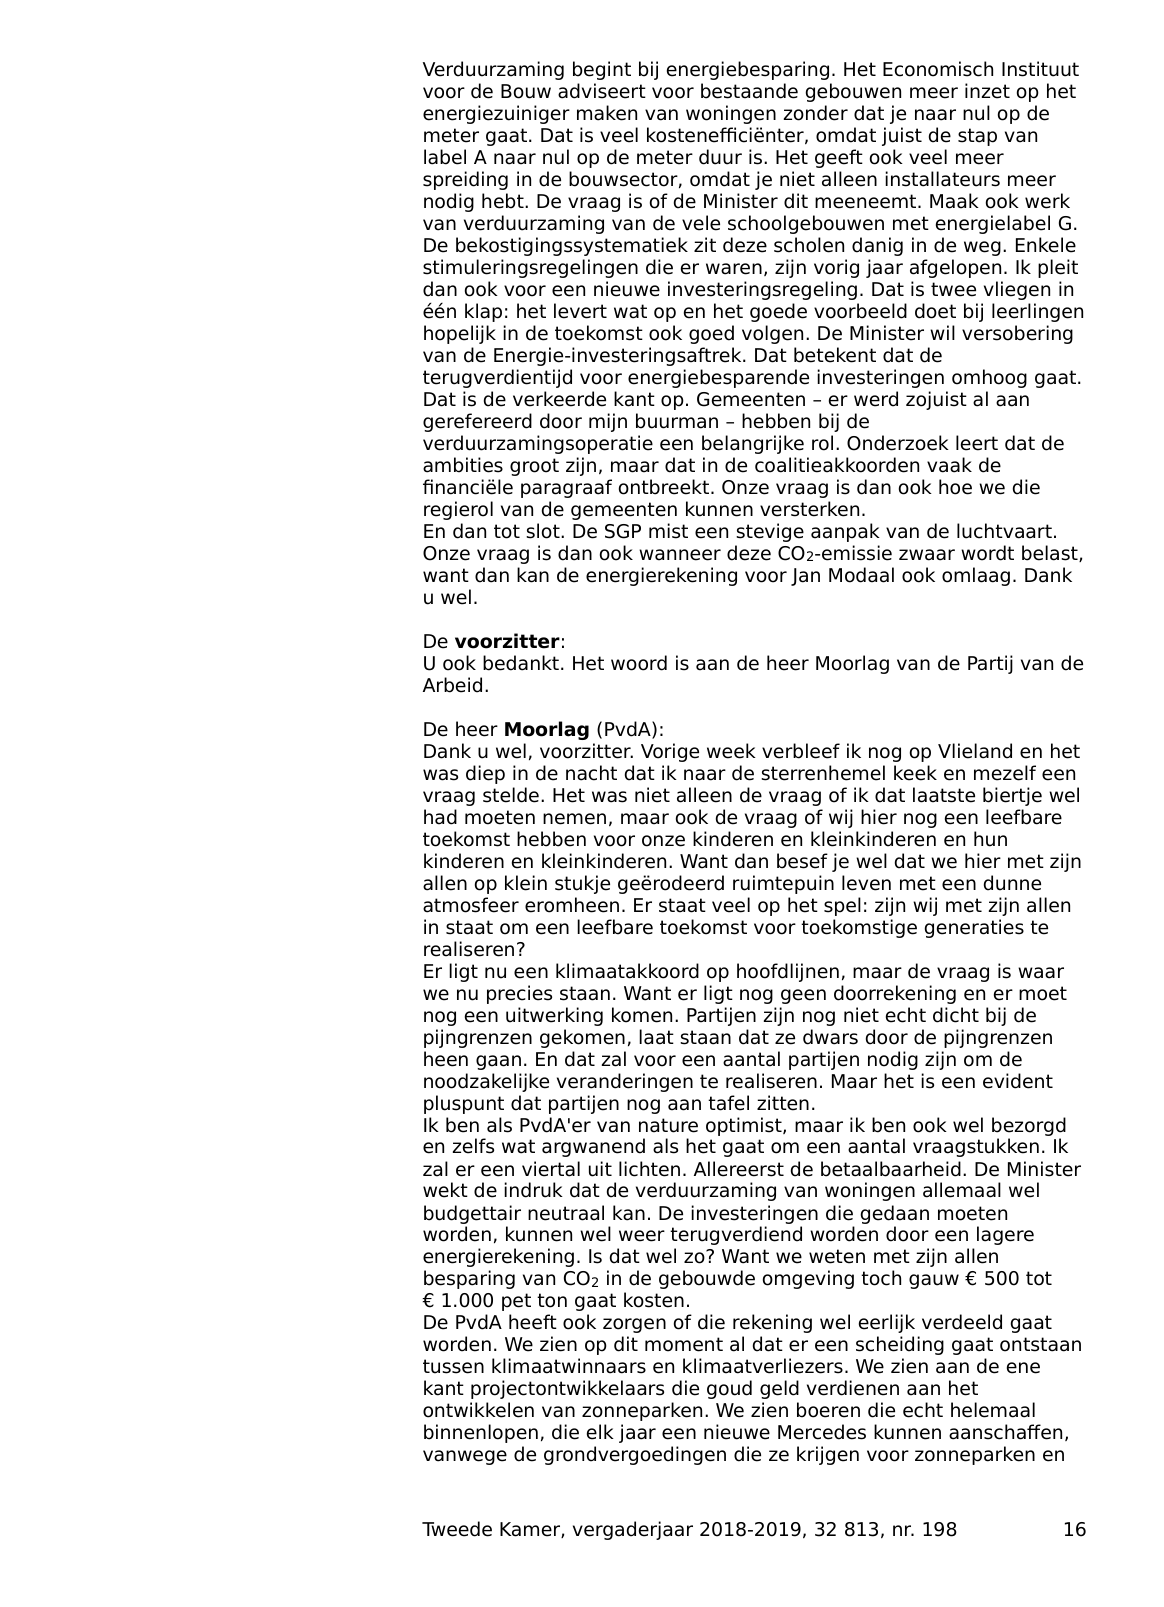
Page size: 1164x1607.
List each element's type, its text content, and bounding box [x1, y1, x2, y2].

text De PvdA heeft ook zorgen of die rekening wel eerlijk verdeeld gaat worden. We zien op dit moment al dat er een scheiding gaat ontstaan tussen klimaatwinnaars en klimaatverliezers. We zien aan de ene kant projectontwikkelaars die goud geld verdienen aan het ontwikkelen van zonneparken. We zien boeren die echt helemaal binnenlopen, die elk jaar een nieuwe Mercedes kunnen aanschaffen, vanwege de grondvergoedingen die ze krijgen voor zonneparken en [422, 1312, 1087, 1466]
text Dank u wel, voorzitter. Vorige week verbleef ik nog op Vlieland en het was diep in de nacht dat ik naar de sterrenhemel keek en mezelf een vraag stelde. Het was niet alleen de vraag of ik dat laatste biertje wel had moeten nemen, maar ook de vraag of wij hier nog een leefbare toekomst hebben voor onze kinderen en kleinkinderen en hun kinderen en kleinkinderen. Want dan besef je wel dat we hier met zijn allen op klein stukje geërodeerd ruimtepuin leven met een dunne atmosfeer eromheen. Er staat veel op het spel: zijn wij met zijn allen in staat om een leefbare toekomst voor toekomstige generaties te realiseren? [422, 741, 1087, 961]
text Verduurzaming begint bij energiebesparing. Het Economisch Instituut voor de Bouw adviseert voor bestaande gebouwen meer inzet op het energiezuiniger maken van woningen zonder dat je naar nul op de meter gaat. Dat is veel kostenefficiënter, omdat juist de stap van label A naar nul op de meter duur is. Het geeft ook veel meer spreiding in de bouwsector, omdat je niet alleen installateurs meer nodig hebt. De vraag is of de Minister dit meeneemt. Maak ook werk van verduurzaming van de vele schoolgebouwen met energielabel G. De bekostigingssystematiek zit deze scholen danig in de weg. Enkele stimuleringsregelingen die er waren, zijn vorig jaar afgelopen. Ik pleit dan ook voor een nieuwe investeringsregeling. Dat is twee vliegen in één klap: het levert wat op en het goede voorbeeld doet bij leerlingen hopelijk in de toekomst ook goed volgen. De Minister wil versobering van de Energie-investeringsaftrek. Dat betekent dat de terugverdientijd voor energiebesparende investeringen omhoog gaat. Dat is de verkeerde kant op. Gemeenten – er werd zojuist al aan gerefereerd door mijn buurman – hebben bij de verduurzamingsoperatie een belangrijke rol. Onderzoek leert dat de ambities groot zijn, maar dat in de coalitieakkoorden vaak de financiële paragraaf ontbreekt. Onze vraag is dan ook hoe we die regierol van de gemeenten kunnen versterken. [422, 59, 1087, 521]
text Er ligt nu een klimaatakkoord op hoofdlijnen, maar de vraag is waar we nu precies staan. Want er ligt nog geen doorrekening en er moet nog een uitwerking komen. Partijen zijn nog niet echt dicht bij de pijngrenzen gekomen, laat staan dat ze dwars door de pijngrenzen heen gaan. En dat zal voor een aantal partijen nodig zijn om de noodzakelijke veranderingen te realiseren. Maar het is een evident pluspunt dat partijen nog aan tafel zitten. [422, 961, 1087, 1114]
text En dan tot slot. De SGP mist een stevige aanpak van de luchtvaart. Onze vraag is dan ook wanneer deze CO2-emissie zwaar wordt belast, want dan kan de energierekening voor Jan Modaal ook omlaag. Dank u wel. [422, 521, 1087, 608]
text Ik ben als PvdA'er van nature optimist, maar ik ben ook wel bezorgd en zelfs wat argwanend als het gaat om een aantal vraagstukken. Ik zal er een viertal uit lichten. Allereerst de betaalbaarheid. De Minister wekt de indruk dat de verduurzaming van woningen allemaal wel budgettair neutraal kan. De investeringen die gedaan moeten worden, kunnen wel weer terugverdiend worden door een lagere energierekening. Is dat wel zo? Want we weten met zijn allen besparing van CO2 in de gebouwde omgeving toch gauw € 500 tot € 1.000 pet ton gaat kosten. [422, 1114, 1087, 1312]
text De voorzitter: [422, 631, 1087, 653]
text U ook bedankt. Het woord is aan de heer Moorlag van de Partij van de Arbeid. [422, 653, 1087, 697]
text De heer Moorlag (PvdA): [422, 719, 1087, 741]
